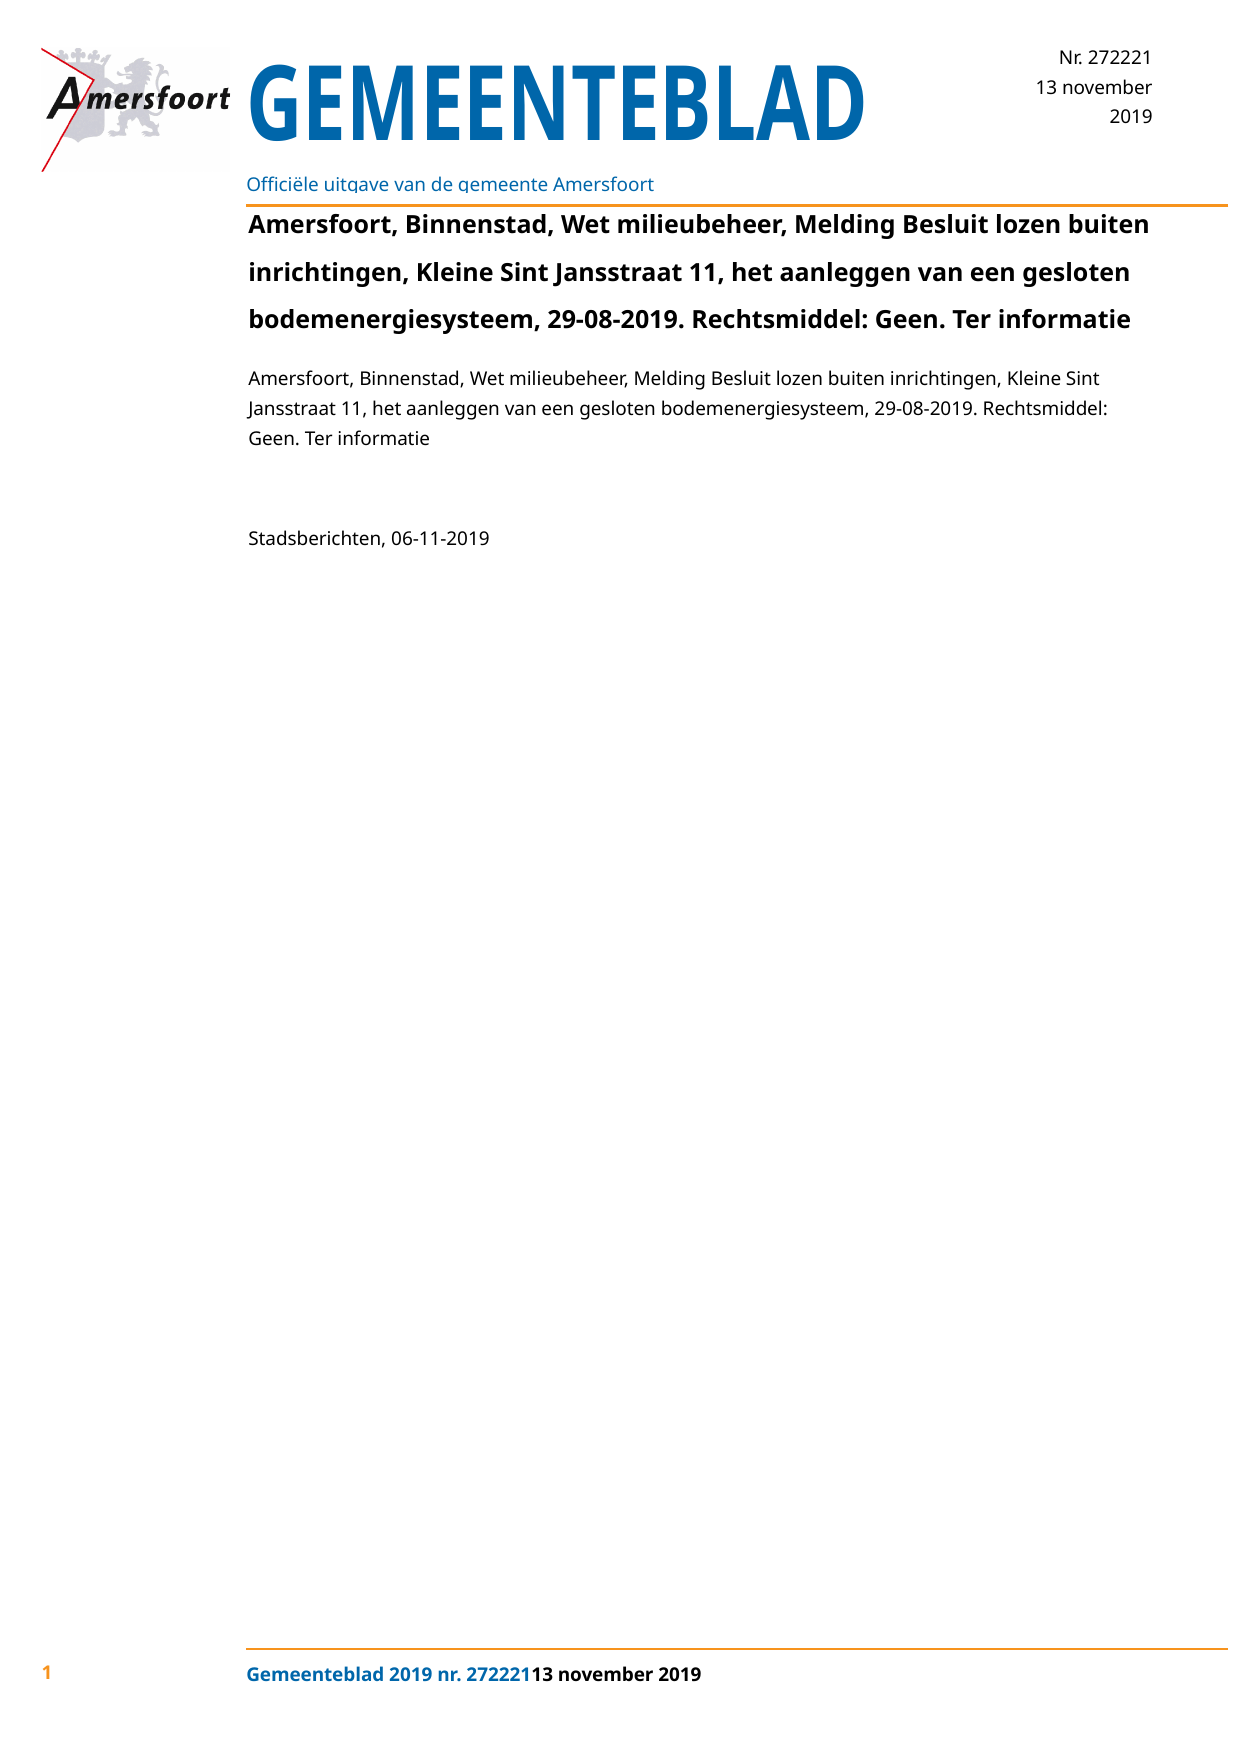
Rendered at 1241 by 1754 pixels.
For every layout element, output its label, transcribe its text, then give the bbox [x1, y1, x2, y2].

picture [41, 47, 231, 172]
text Stadsberichten, 06-11-2019 [248, 526, 1152, 551]
text Amersfoort, Binnenstad, Wet milieubeheer, Melding Besluit lozen buiten inrichtingen, Kleine Sint Jansstraat 11, het aanleggen van een gesloten bodemenergiesysteem, 29-08-2019. Rechtsmiddel: Geen. Ter informatie [248, 366, 1152, 450]
text Amersfoort, Binnenstad, Wet milieubeheer, Melding Besluit lozen buiten inrichtingen, Kleine Sint Jansstraat 11, het aanleggen van een gesloten bodemenergiesysteem, 29-08-2019. Rechtsmiddel: Geen. Ter informatie [248, 207, 1152, 336]
